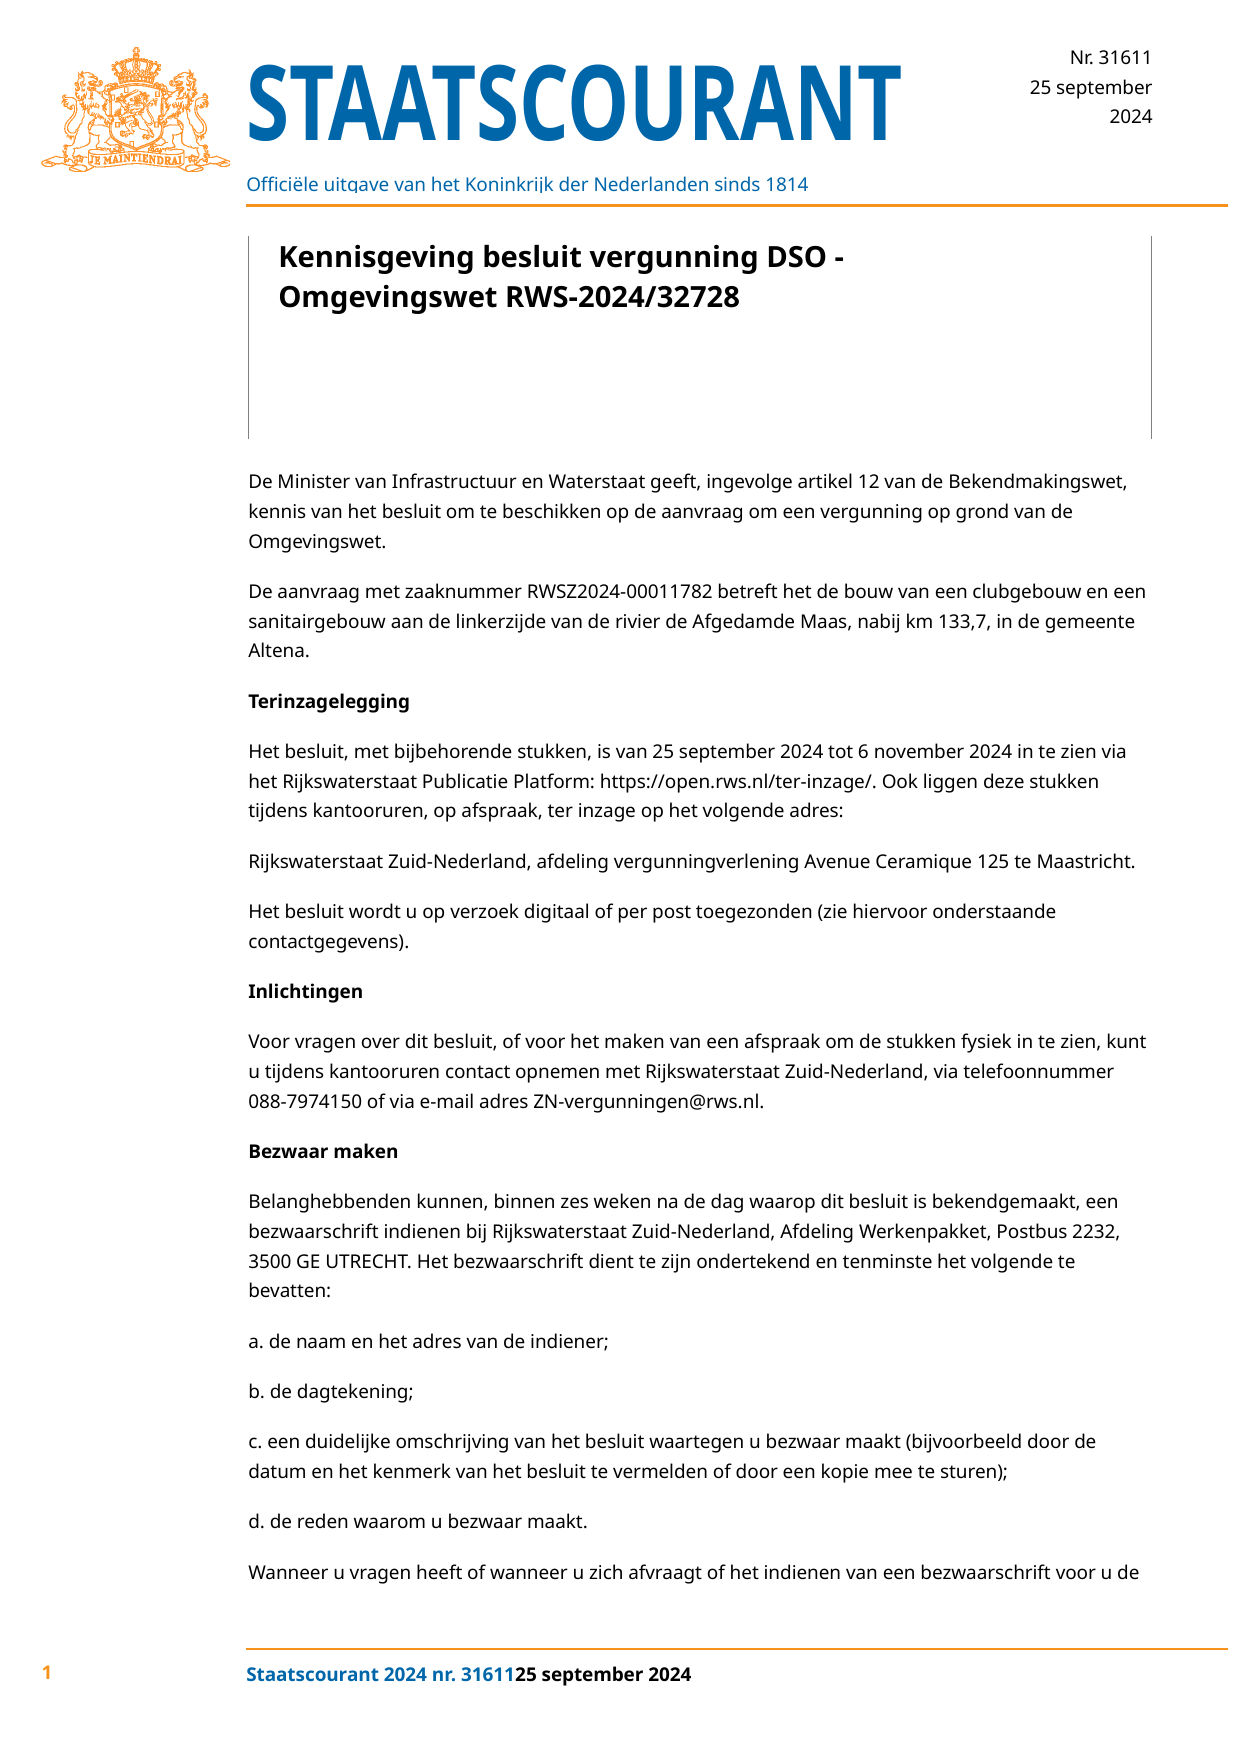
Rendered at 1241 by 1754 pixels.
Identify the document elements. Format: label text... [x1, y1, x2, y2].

picture [41, 47, 231, 172]
text Het besluit, met bijbehorende stukken, is van 25 september 2024 tot 6 november 2024 in te zien via het Rijkswaterstaat Publicatie Platform: https://open.rws.nl/ter-inzage/. Ook liggen deze stukken tijdens kantooruren, op afspraak, ter inzage op het volgende adres: [248, 738, 1152, 823]
text Bezwaar maken [248, 1138, 1152, 1164]
table_header Kennisgeving besluit vergunning DSO - Omgevingswet RWS-2024/32728 [249, 236, 850, 439]
text d. de reden waarom u bezwaar maakt. [248, 1509, 1152, 1534]
text Belanghebbenden kunnen, binnen zes weken na de dag waarop dit besluit is bekendgemaakt, een bezwaarschrift indienen bij Rijkswaterstaat Zuid-Nederland, Afdeling Werkenpakket, Postbus 2232, 3500 GE UTRECHT. Het bezwaarschrift dient te zijn ondertekend en tenminste het volgende te bevatten: [248, 1189, 1152, 1303]
picture [912, 236, 1090, 414]
text Voor vragen over dit besluit, of voor het maken van een afspraak om de stukken fysiek in te zien, kunt u tijdens kantooruren contact opnemen met Rijkswaterstaat Zuid-Nederland, via telefoonnummer 088-7974150 of via e-mail adres ZN-vergunningen@rws.nl. [248, 1029, 1152, 1113]
text Het besluit wordt u op verzoek digitaal of per post toegezonden (zie hiervoor onderstaande contactgegevens). [248, 898, 1152, 953]
text De aanvraag met zaaknummer RWSZ2024-00011782 betreft het de bouw van een clubgebouw en een sanitairgebouw aan de linkerzijde van de rivier de Afgedamde Maas, nabij km 133,7, in de gemeente Altena. [248, 578, 1152, 663]
text Inlichtingen [248, 978, 1152, 1004]
text Wanneer u vragen heeft of wanneer u zich afvraagt of het indienen van een bezwaarschrift voor u de [248, 1559, 1152, 1585]
table_header [1090, 236, 1151, 413]
table_header [850, 414, 1151, 439]
text De Minister van Infrastructuur en Waterstaat geeft, ingevolge artikel 12 van de Bekendmakingswet, kennis van het besluit om te beschikken op de aanvraag om een vergunning op grond van de Omgevingswet. [248, 469, 1152, 553]
text c. een duidelijke omschrijving van het besluit waartegen u bezwaar maakt (bijvoorbeeld door de datum en het kenmerk van het besluit te vermelden of door een kopie mee te sturen); [248, 1429, 1152, 1484]
text Terinzagelegging [248, 688, 1152, 713]
table_header [850, 236, 912, 413]
text a. de naam en het adres van de indiener; [248, 1328, 1152, 1353]
text Rijkswaterstaat Zuid-Nederland, afdeling vergunningverlening Avenue Ceramique 125 te Maastricht. [248, 848, 1152, 873]
text b. de dagtekening; [248, 1378, 1152, 1404]
